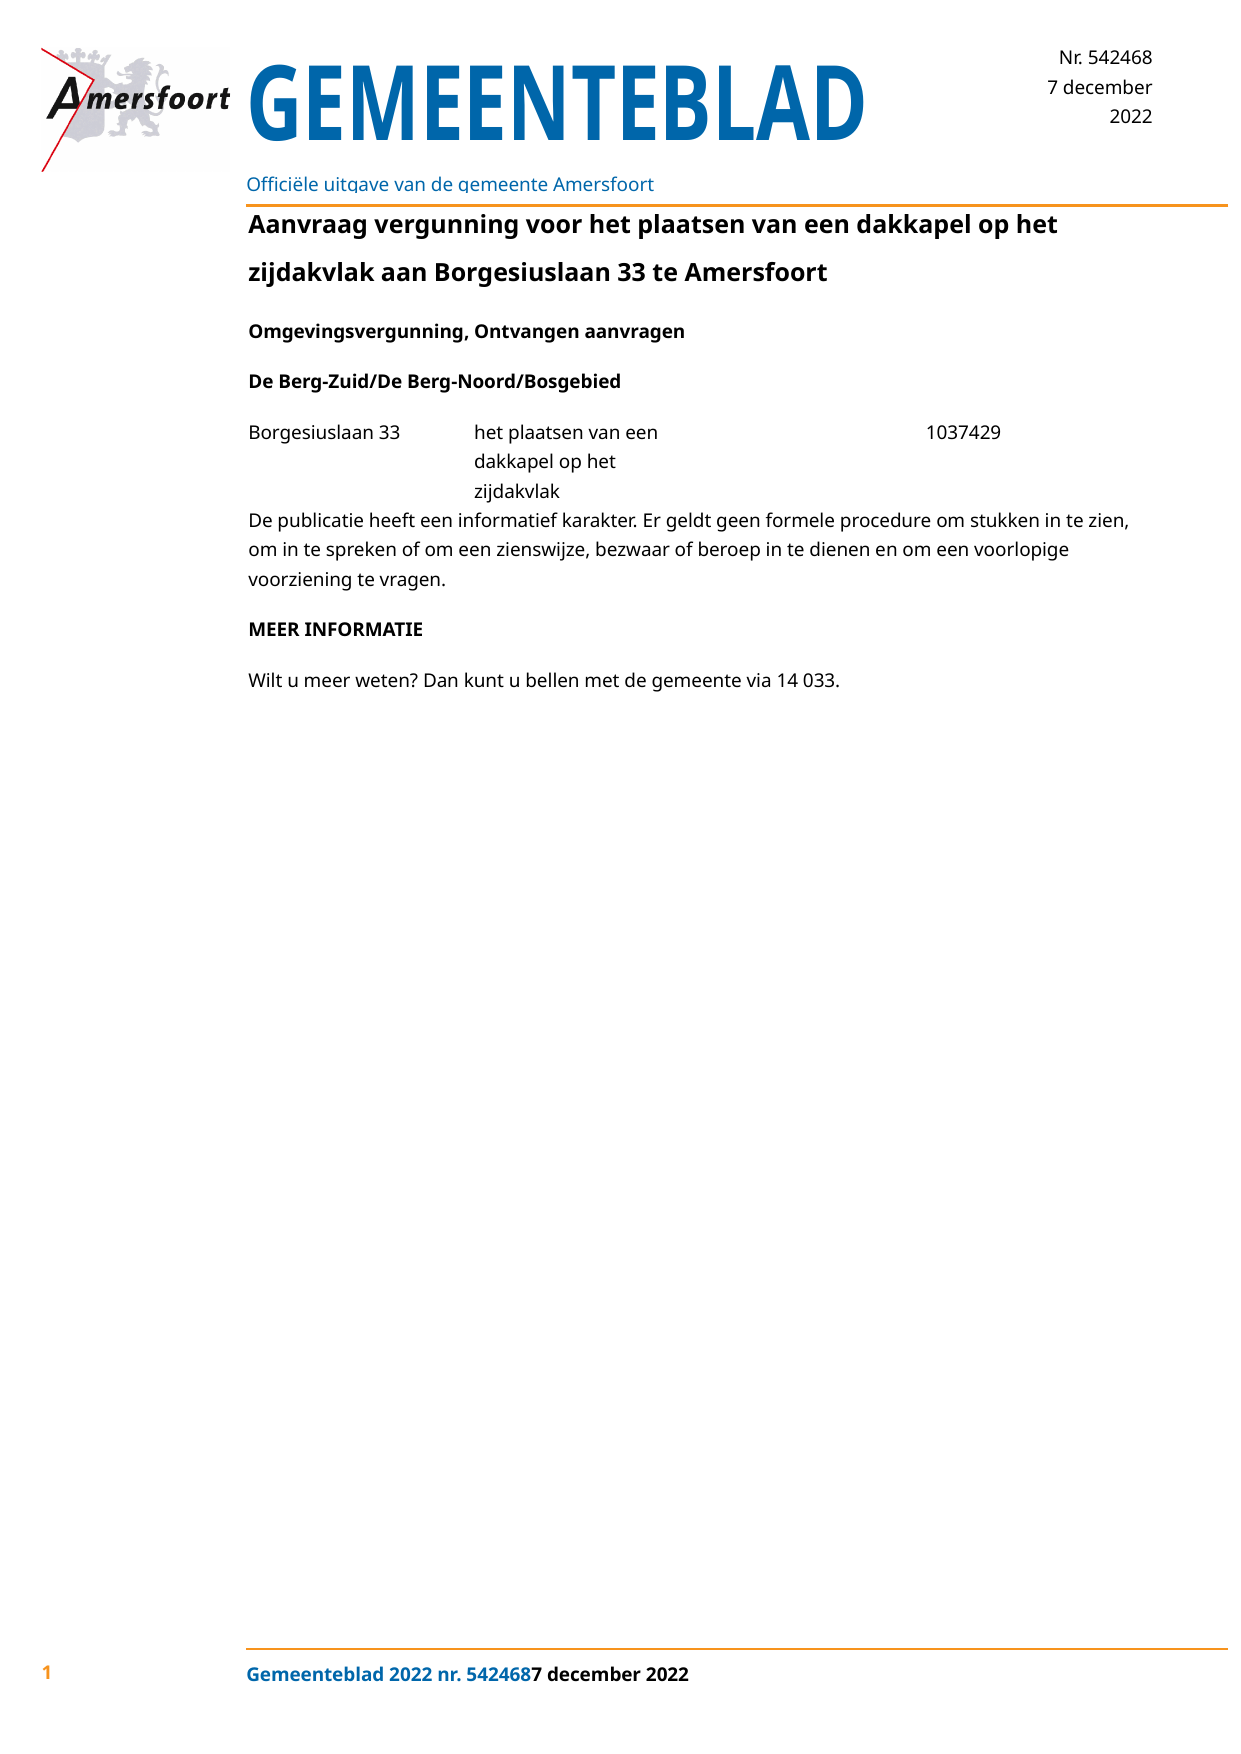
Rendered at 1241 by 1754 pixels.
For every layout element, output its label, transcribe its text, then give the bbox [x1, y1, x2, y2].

text Omgevingsvergunning, Ontvangen aanvragen [248, 318, 1152, 344]
text De publicatie heeft een informatief karakter. Er geldt geen formele procedure om stukken in te zien, om in te spreken of om een zienswijze, bezwaar of beroep in te dienen en om een voorlopige voorziening te vragen. [248, 507, 1152, 592]
table_header 1037429 [926, 419, 1152, 504]
text Wilt u meer weten? Dan kunt u bellen met de gemeente via 14 033. [248, 667, 1152, 693]
text Aanvraag vergunning voor het plaatsen van een dakkapel op het zijdakvlak aan Borgesiuslaan 33 te Amersfoort [248, 207, 1152, 288]
table_header [700, 419, 926, 504]
picture [41, 47, 231, 172]
table_header Borgesiuslaan 33 [248, 419, 474, 504]
table_header het plaatsen van een dakkapel op het zijdakvlak [474, 419, 700, 504]
text MEER INFORMATIE [248, 617, 1152, 642]
text De Berg-Zuid/De Berg-Noord/Bosgebied [248, 368, 1152, 394]
